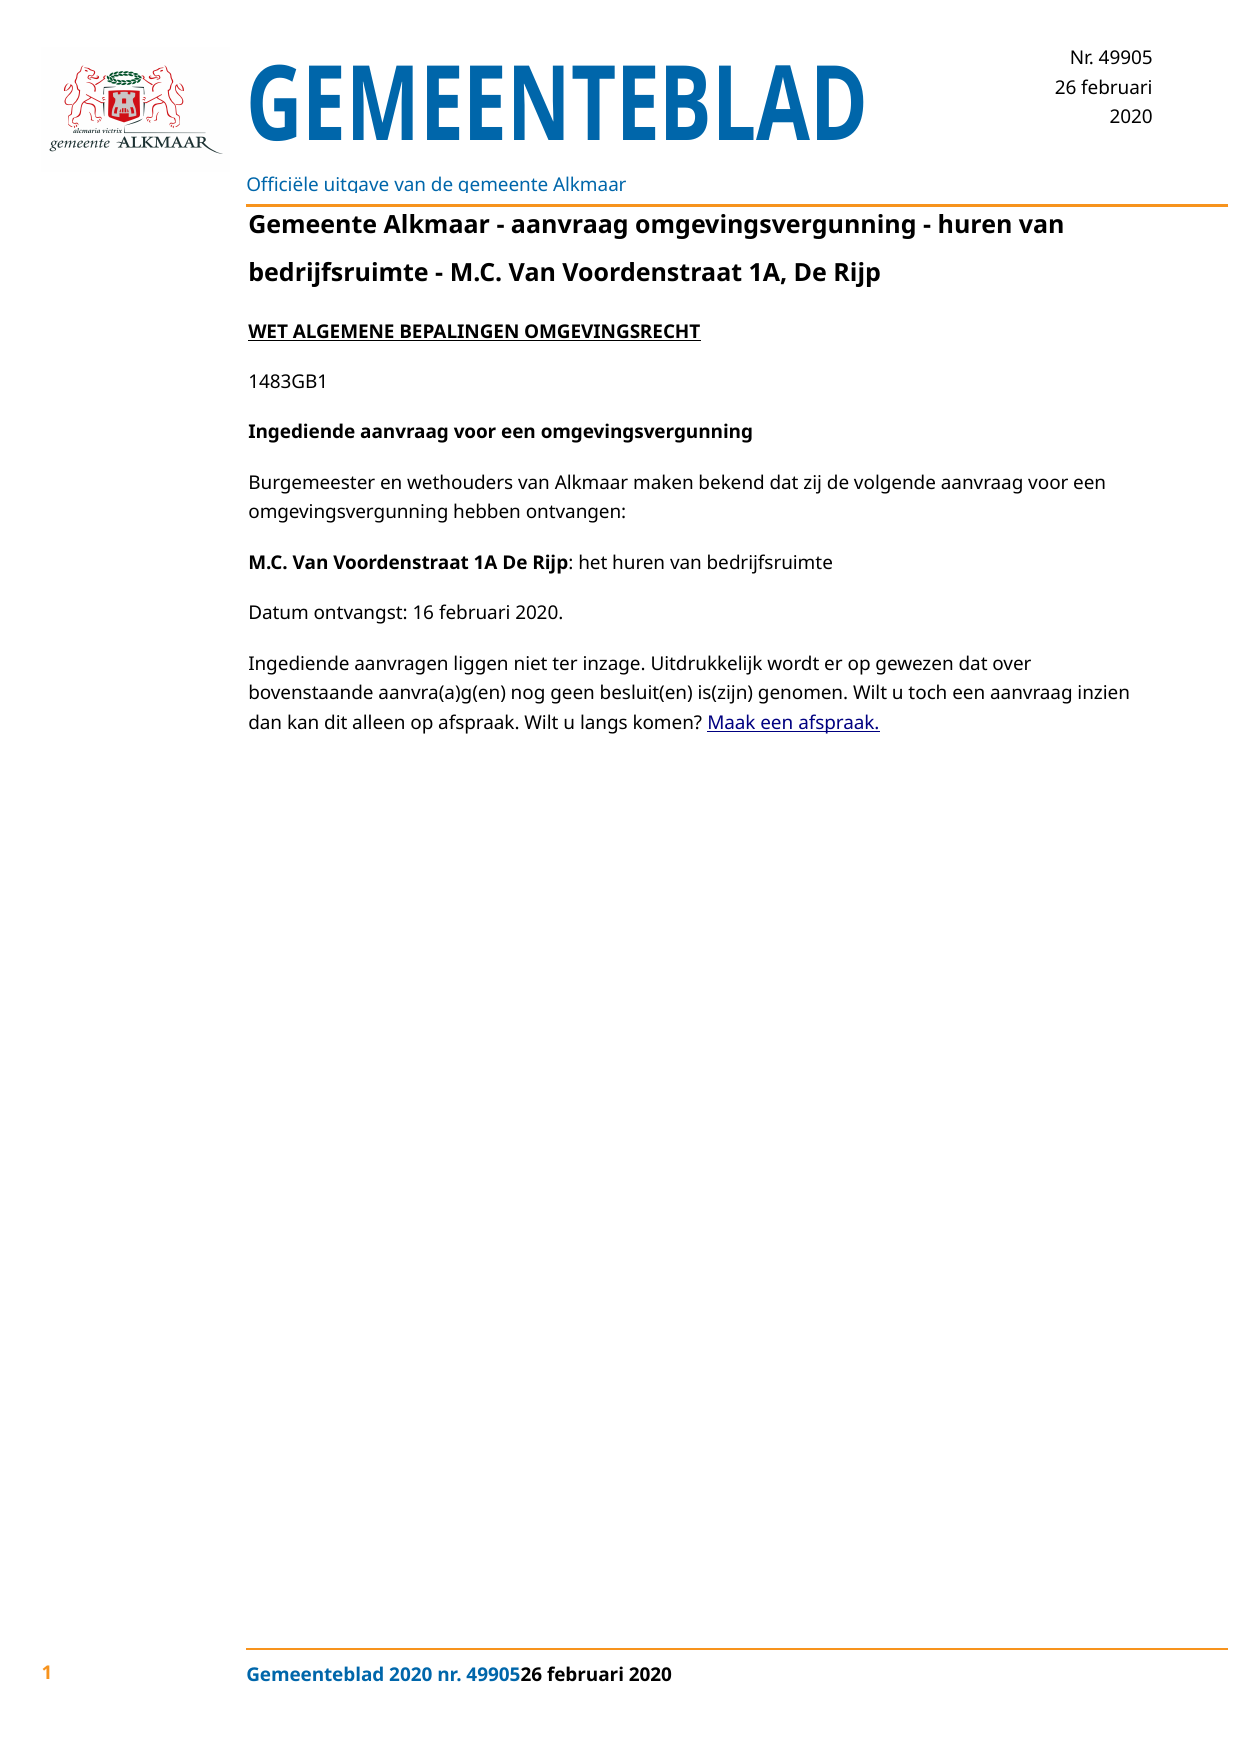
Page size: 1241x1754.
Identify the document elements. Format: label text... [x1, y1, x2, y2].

text Ingediende aanvraag voor een omgevingsvergunning [248, 419, 1152, 444]
text Gemeente Alkmaar - aanvraag omgevingsvergunning - huren van bedrijfsruimte - M.C. Van Voordenstraat 1A, De Rijp [248, 207, 1152, 288]
text Datum ontvangst: 16 februari 2020. [248, 599, 1152, 625]
picture [41, 47, 231, 172]
text 1483GB1 [248, 368, 1152, 394]
text M.C. Van Voordenstraat 1A De Rijp: het huren van bedrijfsruimte [248, 549, 1152, 575]
text WET ALGEMENE BEPALINGEN OMGEVINGSRECHT [248, 318, 1152, 344]
text Ingediende aanvragen liggen niet ter inzage. Uitdrukkelijk wordt er op gewezen dat over bovenstaande aanvra(a)g(en) nog geen besluit(en) is(zijn) genomen. Wilt u toch een aanvraag inzien dan kan dit alleen op afspraak. Wilt u langs komen? Maak een afspraak. [248, 650, 1152, 735]
text Burgemeester en wethouders van Alkmaar maken bekend dat zij de volgende aanvraag voor een omgevingsvergunning hebben ontvangen: [248, 469, 1152, 524]
